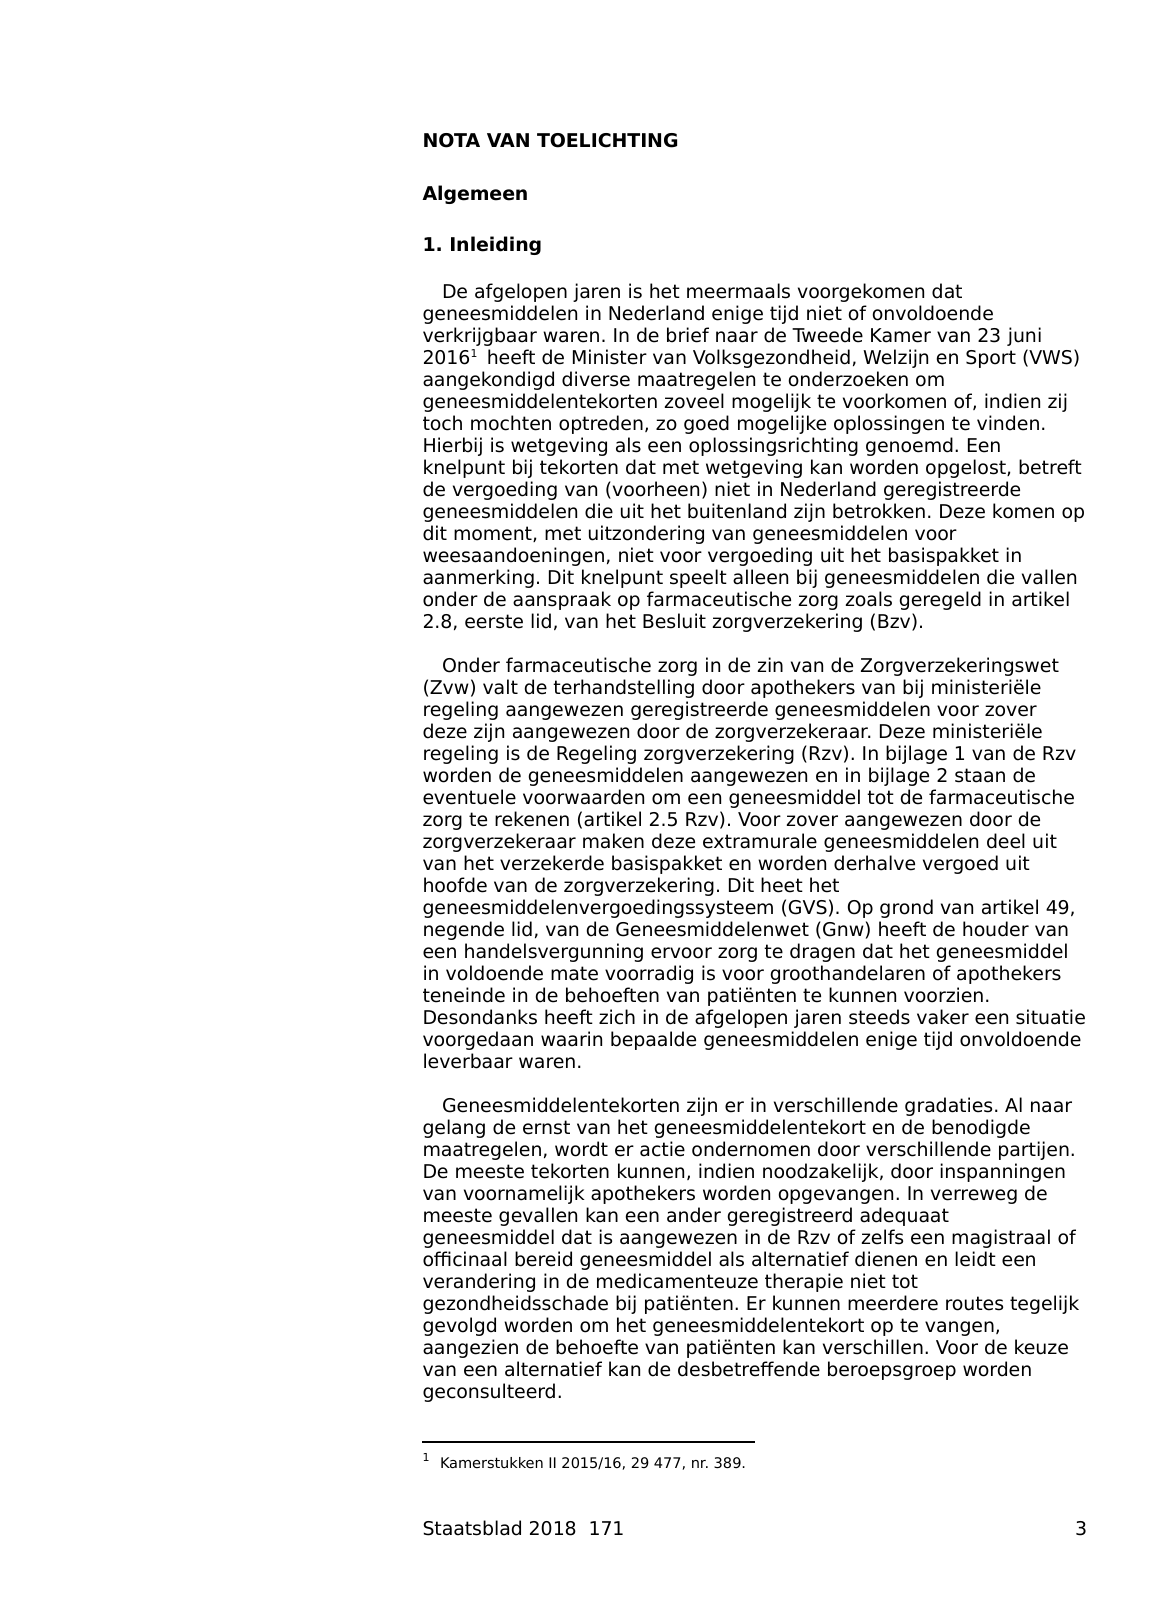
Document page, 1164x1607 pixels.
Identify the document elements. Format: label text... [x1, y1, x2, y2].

subtitle NOTA VAN TOELICHTING [422, 130, 1087, 152]
subtitle 1. Inleiding [422, 234, 1087, 256]
text Geneesmiddelentekorten zijn er in verschillende gradaties. Al naar gelang de ernst van het geneesmiddelentekort en de benodigde maatregelen, wordt er actie ondernomen door verschillende partijen. De meeste tekorten kunnen, indien noodzakelijk, door inspanningen van voornamelijk apothekers worden opgevangen. In verreweg de meeste gevallen kan een ander geregistreerd adequaat geneesmiddel dat is aangewezen in de Rzv of zelfs een magistraal of officinaal bereid geneesmiddel als alternatief dienen en leidt een verandering in de medicamenteuze therapie niet tot gezondheidsschade bij patiënten. Er kunnen meerdere routes tegelijk gevolgd worden om het geneesmiddelentekort op te vangen, aangezien de behoefte van patiënten kan verschillen. Voor de keuze van een alternatief kan de desbetreffende beroepsgroep worden geconsulteerd. [422, 1095, 1087, 1403]
subtitle Algemeen [422, 182, 1087, 204]
text De afgelopen jaren is het meermaals voorgekomen dat geneesmiddelen in Nederland enige tijd niet of onvoldoende verkrijgbaar waren. In de brief naar de Tweede Kamer van 23 juni 2016 heeft de Minister van Volksgezondheid, Welzijn en Sport (VWS) aangekondigd diverse maatregelen te onderzoeken om geneesmiddelentekorten zoveel mogelijk te voorkomen of, indien zij toch mochten optreden, zo goed mogelijke oplossingen te vinden. Hierbij is wetgeving als een oplossingsrichting genoemd. Een knelpunt bij tekorten dat met wetgeving kan worden opgelost, betreft de vergoeding van (voorheen) niet in Nederland geregistreerde geneesmiddelen die uit het buitenland zijn betrokken. Deze komen op dit moment, met uitzondering van geneesmiddelen voor weesaandoeningen, niet voor vergoeding uit het basispakket in aanmerking. Dit knelpunt speelt alleen bij geneesmiddelen die vallen onder de aanspraak op farmaceutische zorg zoals geregeld in artikel 2.8, eerste lid, van het Besluit zorgverzekering (Bzv). [422, 281, 1087, 633]
text Onder farmaceutische zorg in de zin van de Zorgverzekeringswet (Zvw) valt de terhandstelling door apothekers van bij ministeriële regeling aangewezen geregistreerde geneesmiddelen voor zover deze zijn aangewezen door de zorgverzekeraar. Deze ministeriële regeling is de Regeling zorgverzekering (Rzv). In bijlage 1 van de Rzv worden de geneesmiddelen aangewezen en in bijlage 2 staan de eventuele voorwaarden om een geneesmiddel tot de farmaceutische zorg te rekenen (artikel 2.5 Rzv). Voor zover aangewezen door de zorgverzekeraar maken deze extramurale geneesmiddelen deel uit van het verzekerde basispakket en worden derhalve vergoed uit hoofde van de zorgverzekering. Dit heet het geneesmiddelenvergoedingssysteem (GVS). Op grond van artikel 49, negende lid, van de Geneesmiddelenwet (Gnw) heeft de houder van een handelsvergunning ervoor zorg te dragen dat het geneesmiddel in voldoende mate voorradig is voor groothandelaren of apothekers teneinde in de behoeften van patiënten te kunnen voorzien. Desondanks heeft zich in de afgelopen jaren steeds vaker een situatie voorgedaan waarin bepaalde geneesmiddelen enige tijd onvoldoende leverbaar waren. [422, 655, 1087, 1073]
text Kamerstukken II 2015/16, 29 477, nr. 389. [422, 1451, 1087, 1473]
